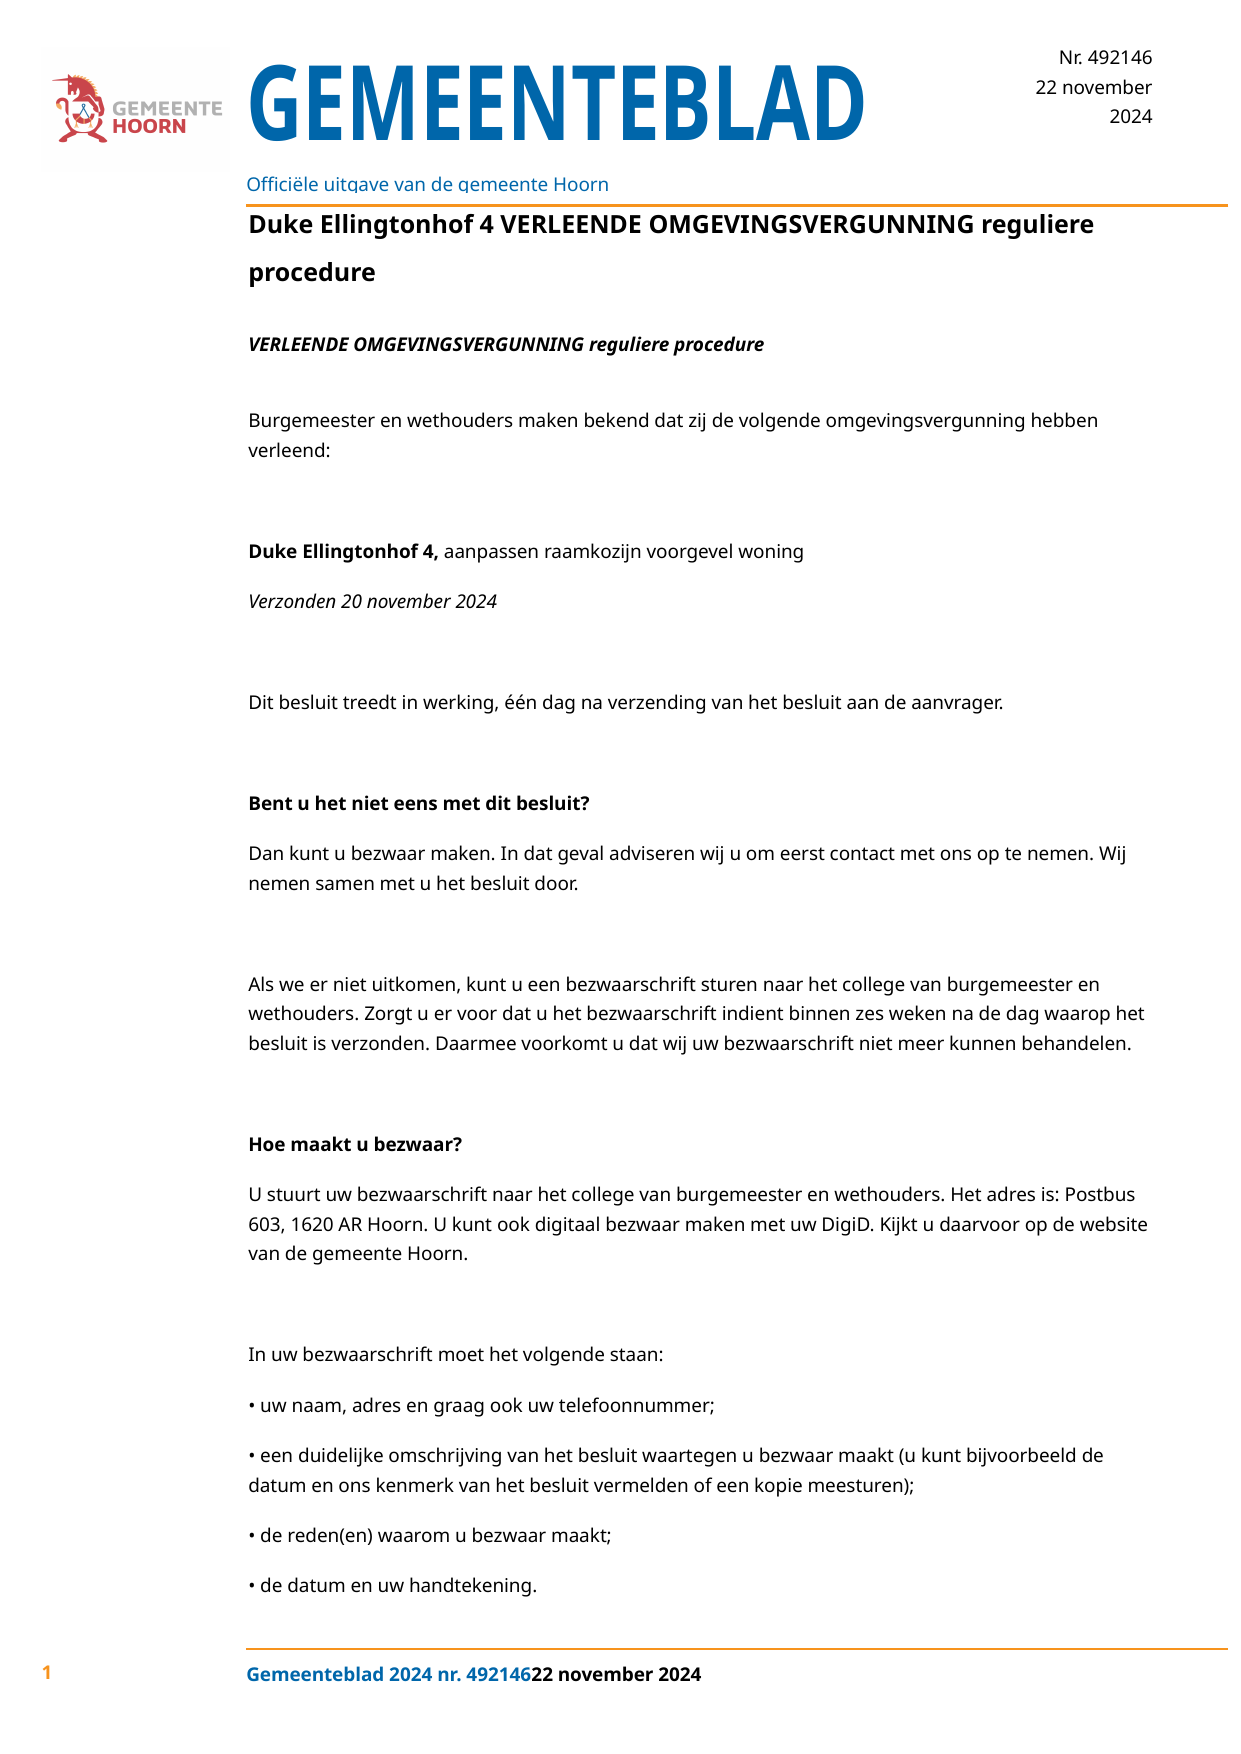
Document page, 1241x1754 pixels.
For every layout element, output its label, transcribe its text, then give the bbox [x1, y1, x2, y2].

text Als we er niet uitkomen, kunt u een bezwaarschrift sturen naar het college van burgemeester en wethouders. Zorgt u er voor dat u het bezwaarschrift indient binnen zes weken na de dag waarop het besluit is verzonden. Daarmee voorkomt u dat wij uw bezwaarschrift niet meer kunnen behandelen. [248, 971, 1152, 1056]
text Hoe maakt u bezwaar? [248, 1131, 1152, 1157]
text Duke Ellingtonhof 4, aanpassen raamkozijn voorgevel woning [248, 538, 1152, 564]
text VERLEENDE OMGEVINGSVERGUNNING reguliere procedure [248, 331, 1152, 357]
text • een duidelijke omschrijving van het besluit waartegen u bezwaar maakt (u kunt bijvoorbeeld de datum en ons kenmerk van het besluit vermelden of een kopie meesturen); [248, 1442, 1152, 1497]
text Dan kunt u bezwaar maken. In dat geval adviseren wij u om eerst contact met ons op te nemen. Wij nemen samen met u het besluit door. [248, 841, 1152, 896]
text Duke Ellingtonhof 4 VERLEENDE OMGEVINGSVERGUNNING reguliere procedure [248, 207, 1152, 288]
text Dit besluit treedt in werking, één dag na verzending van het besluit aan de aanvrager. [248, 689, 1152, 715]
text U stuurt uw bezwaarschrift naar het college van burgemeester en wethouders. Het adres is: Postbus 603, 1620 AR Hoorn. U kunt ook digitaal bezwaar maken met uw DigiD. Kijkt u daarvoor op de website van de gemeente Hoorn. [248, 1181, 1152, 1266]
text • uw naam, adres en graag ook uw telefoonnummer; [248, 1392, 1152, 1417]
text • de reden(en) waarom u bezwaar maakt; [248, 1522, 1152, 1548]
picture [41, 47, 231, 172]
text Bent u het niet eens met dit besluit? [248, 790, 1152, 816]
text In uw bezwaarschrift moet het volgende staan: [248, 1341, 1152, 1367]
text Verzonden 20 november 2024 [248, 588, 1152, 614]
text • de datum en uw handtekening. [248, 1573, 1152, 1598]
text Burgemeester en wethouders maken bekend dat zij de volgende omgevingsvergunning hebben verleend: [248, 408, 1152, 463]
